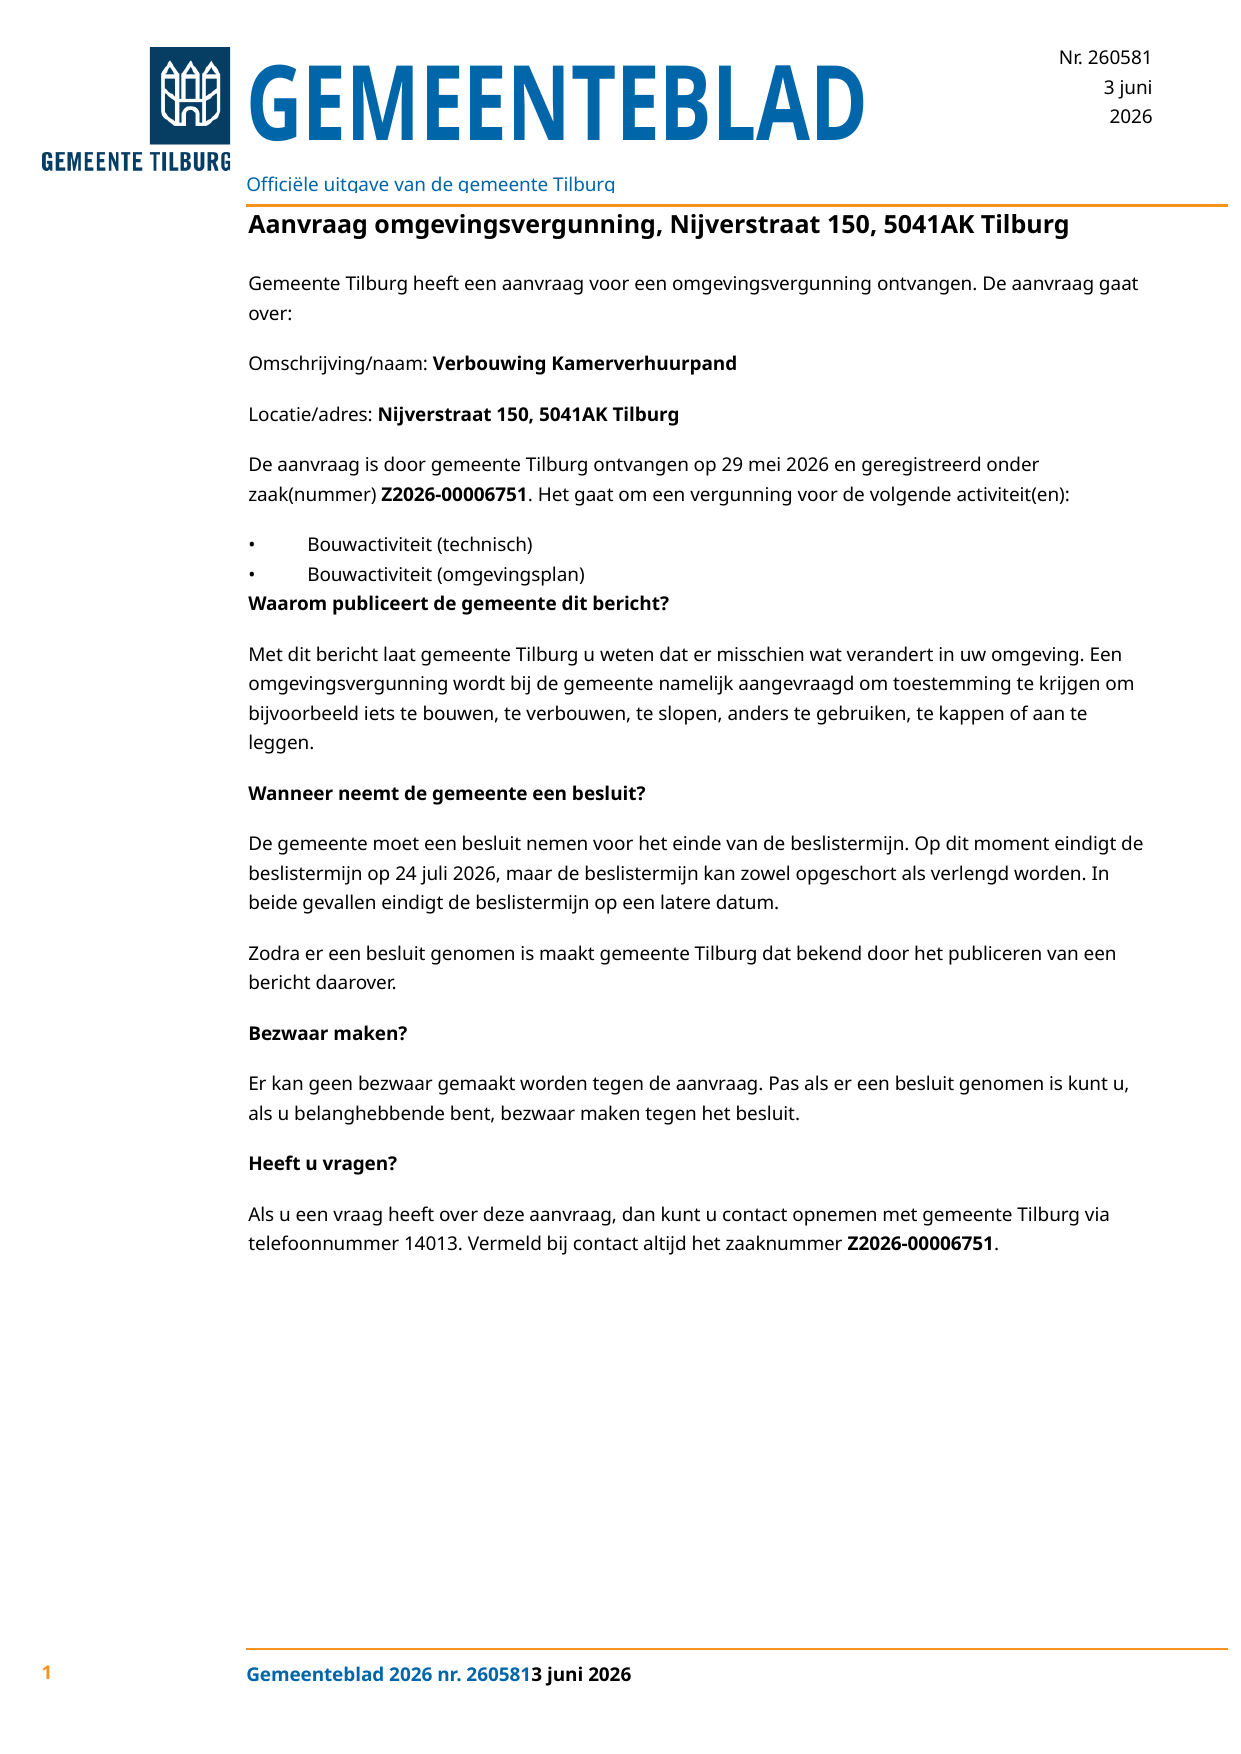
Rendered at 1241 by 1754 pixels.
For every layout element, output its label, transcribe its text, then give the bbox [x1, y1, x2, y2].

text De gemeente moet een besluit nemen voor het einde van de beslistermijn. Op dit moment eindigt de beslistermijn op 24 juli 2026, maar de beslistermijn kan zowel opgeschort als verlengd worden. In beide gevallen eindigt de beslistermijn op een latere datum. [248, 830, 1152, 915]
text Locatie/adres: Nijverstraat 150, 5041AK Tilburg [248, 401, 1152, 426]
picture [41, 47, 231, 172]
text Heeft u vragen? [248, 1150, 1152, 1176]
text Zodra er een besluit genomen is maakt gemeente Tilburg dat bekend door het publiceren van een bericht daarover. [248, 940, 1152, 995]
text Omschrijving/naam: Verbouwing Kamerverhuurpand [248, 350, 1152, 376]
text Er kan geen bezwaar gemaakt worden tegen de aanvraag. Pas als er een besluit genomen is kunt u, als u belanghebbende bent, bezwaar maken tegen het besluit. [248, 1070, 1152, 1126]
text Waarom publiceert de gemeente dit bericht? [248, 590, 1152, 616]
list Bouwactiviteit (technisch) [248, 531, 1152, 557]
text Gemeente Tilburg heeft een aanvraag voor een omgevingsvergunning ontvangen. De aanvraag gaat over: [248, 270, 1152, 326]
text Bezwaar maken? [248, 1020, 1152, 1046]
text Wanneer neemt de gemeente een besluit? [248, 780, 1152, 806]
text Als u een vraag heeft over deze aanvraag, dan kunt u contact opnemen met gemeente Tilburg via telefoonnummer 14013. Vermeld bij contact altijd het zaaknummer Z2026-00006751. [248, 1201, 1152, 1256]
text Met dit bericht laat gemeente Tilburg u weten dat er misschien wat verandert in uw omgeving. Een omgevingsvergunning wordt bij de gemeente namelijk aangevraagd om toestemming te krijgen om bijvoorbeeld iets te bouwen, te verbouwen, te slopen, anders te gebruiken, te kappen of aan te leggen. [248, 641, 1152, 755]
text De aanvraag is door gemeente Tilburg ontvangen op 29 mei 2026 en geregistreerd onder zaak(nummer) Z2026-00006751. Het gaat om een vergunning voor de volgende activiteit(en): [248, 451, 1152, 506]
text Aanvraag omgevingsvergunning, Nijverstraat 150, 5041AK Tilburg [248, 207, 1152, 241]
list Bouwactiviteit (omgevingsplan) [248, 561, 1152, 586]
